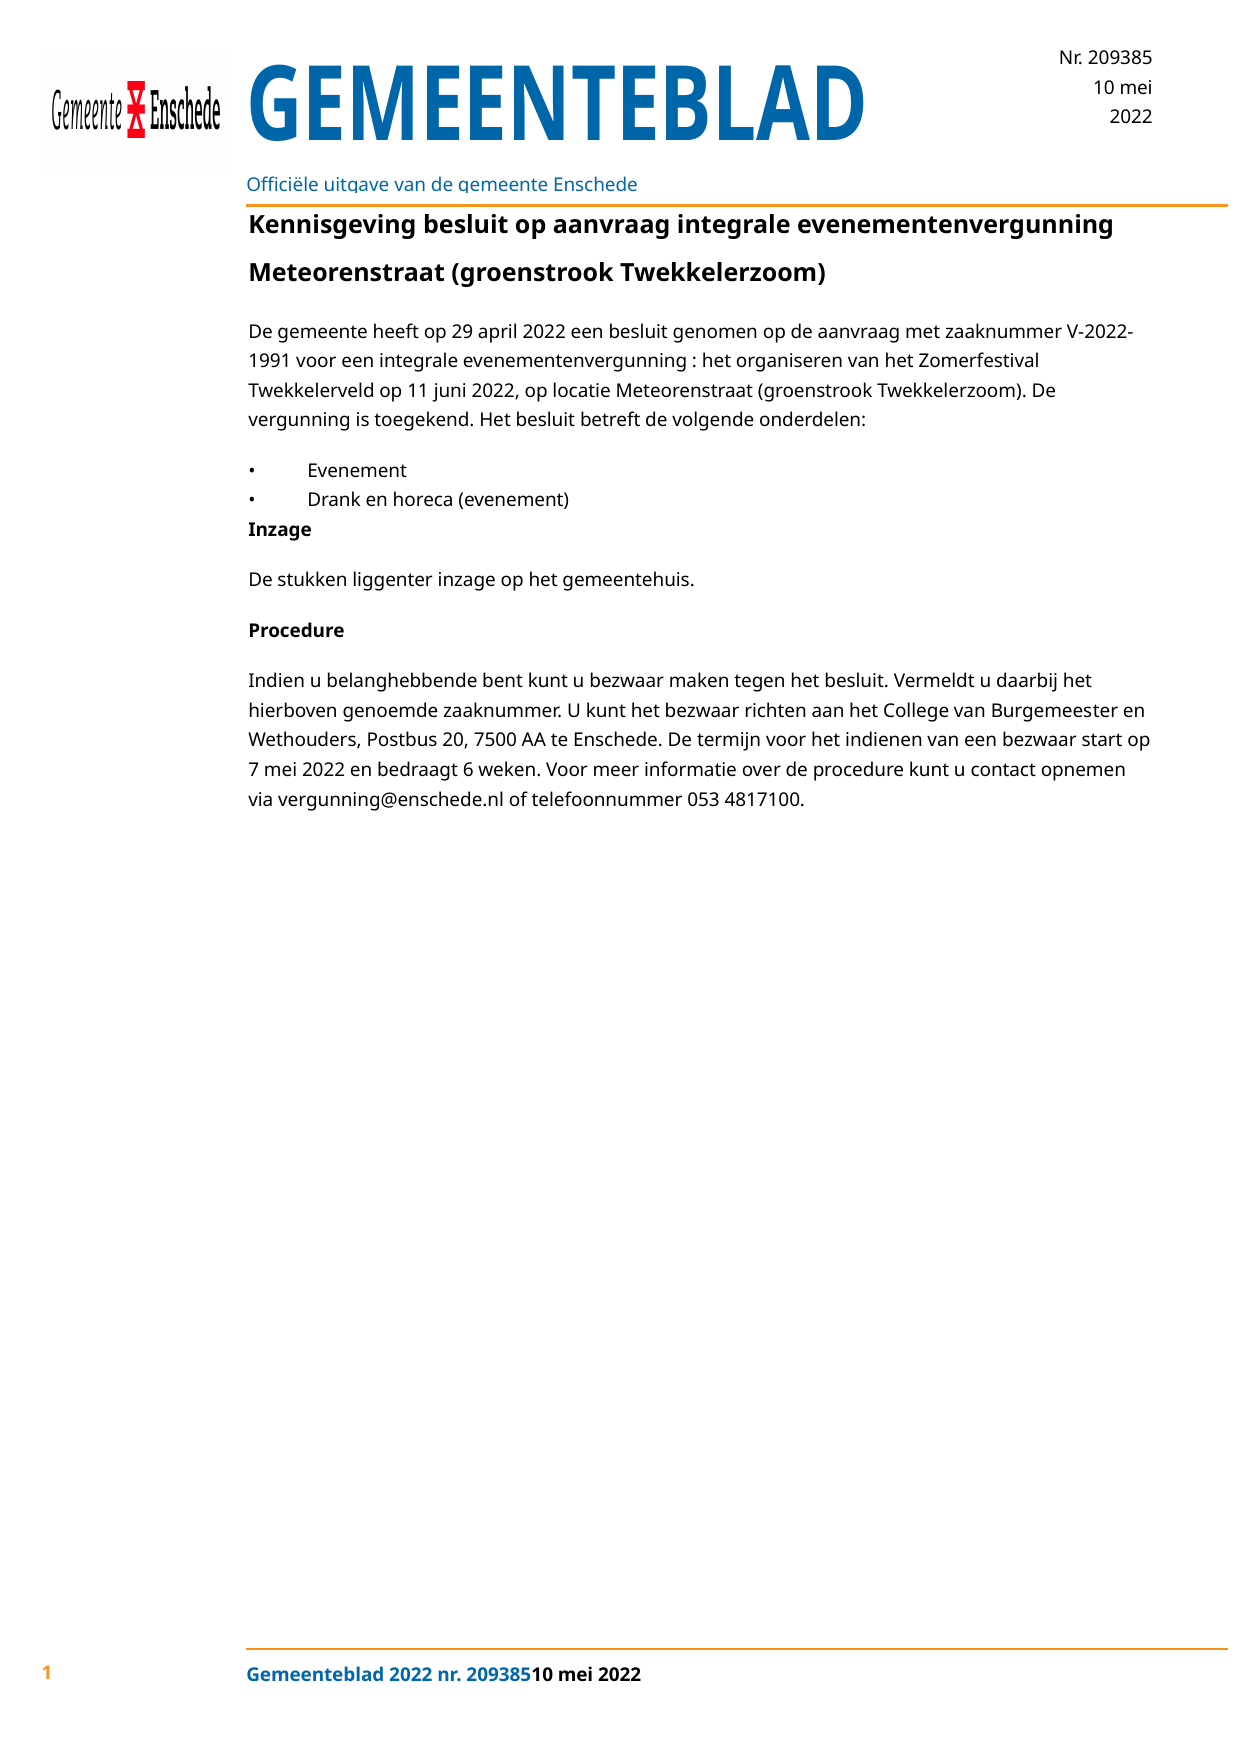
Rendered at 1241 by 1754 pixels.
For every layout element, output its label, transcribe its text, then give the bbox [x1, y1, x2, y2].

text Indien u belanghebbende bent kunt u bezwaar maken tegen het besluit. Vermeldt u daarbij het hierboven genoemde zaaknummer. U kunt het bezwaar richten aan het College van Burgemees­ter en Wethouders, Postbus 20, 7500 AA te Enschede. De termijn voor het indienen van een bezwaar start op 7 mei 2022 en bedraagt 6 weken. Voor meer informatie over de procedure kunt u contact opnemen via vergunning@enschede.nl of telefoonnummer 053 4817100. [248, 667, 1152, 812]
text Kennisgeving besluit op aanvraag integrale evenementenvergunning Meteorenstraat (groenstrook Twekkelerzoom) [248, 207, 1152, 288]
picture [41, 47, 231, 172]
text Inzage [248, 516, 1152, 542]
text De stukken liggenter inzage op het gemeentehuis. [248, 567, 1152, 592]
text Procedure [248, 617, 1152, 643]
list Evenement [248, 457, 1152, 483]
list Drank en horeca (evenement) [248, 487, 1152, 512]
text De gemeente heeft op 29 april 2022 een besluit genomen op de aanvraag met zaaknummer V-2022-1991 voor een integrale evenementenvergunning : het organiseren van het Zomerfestival Twekkelerveld op 11 juni 2022, op locatie Meteorenstraat (groenstrook Twekkelerzoom). De vergunning is toegekend. Het besluit betreft de volgende onderdelen: [248, 318, 1152, 432]
